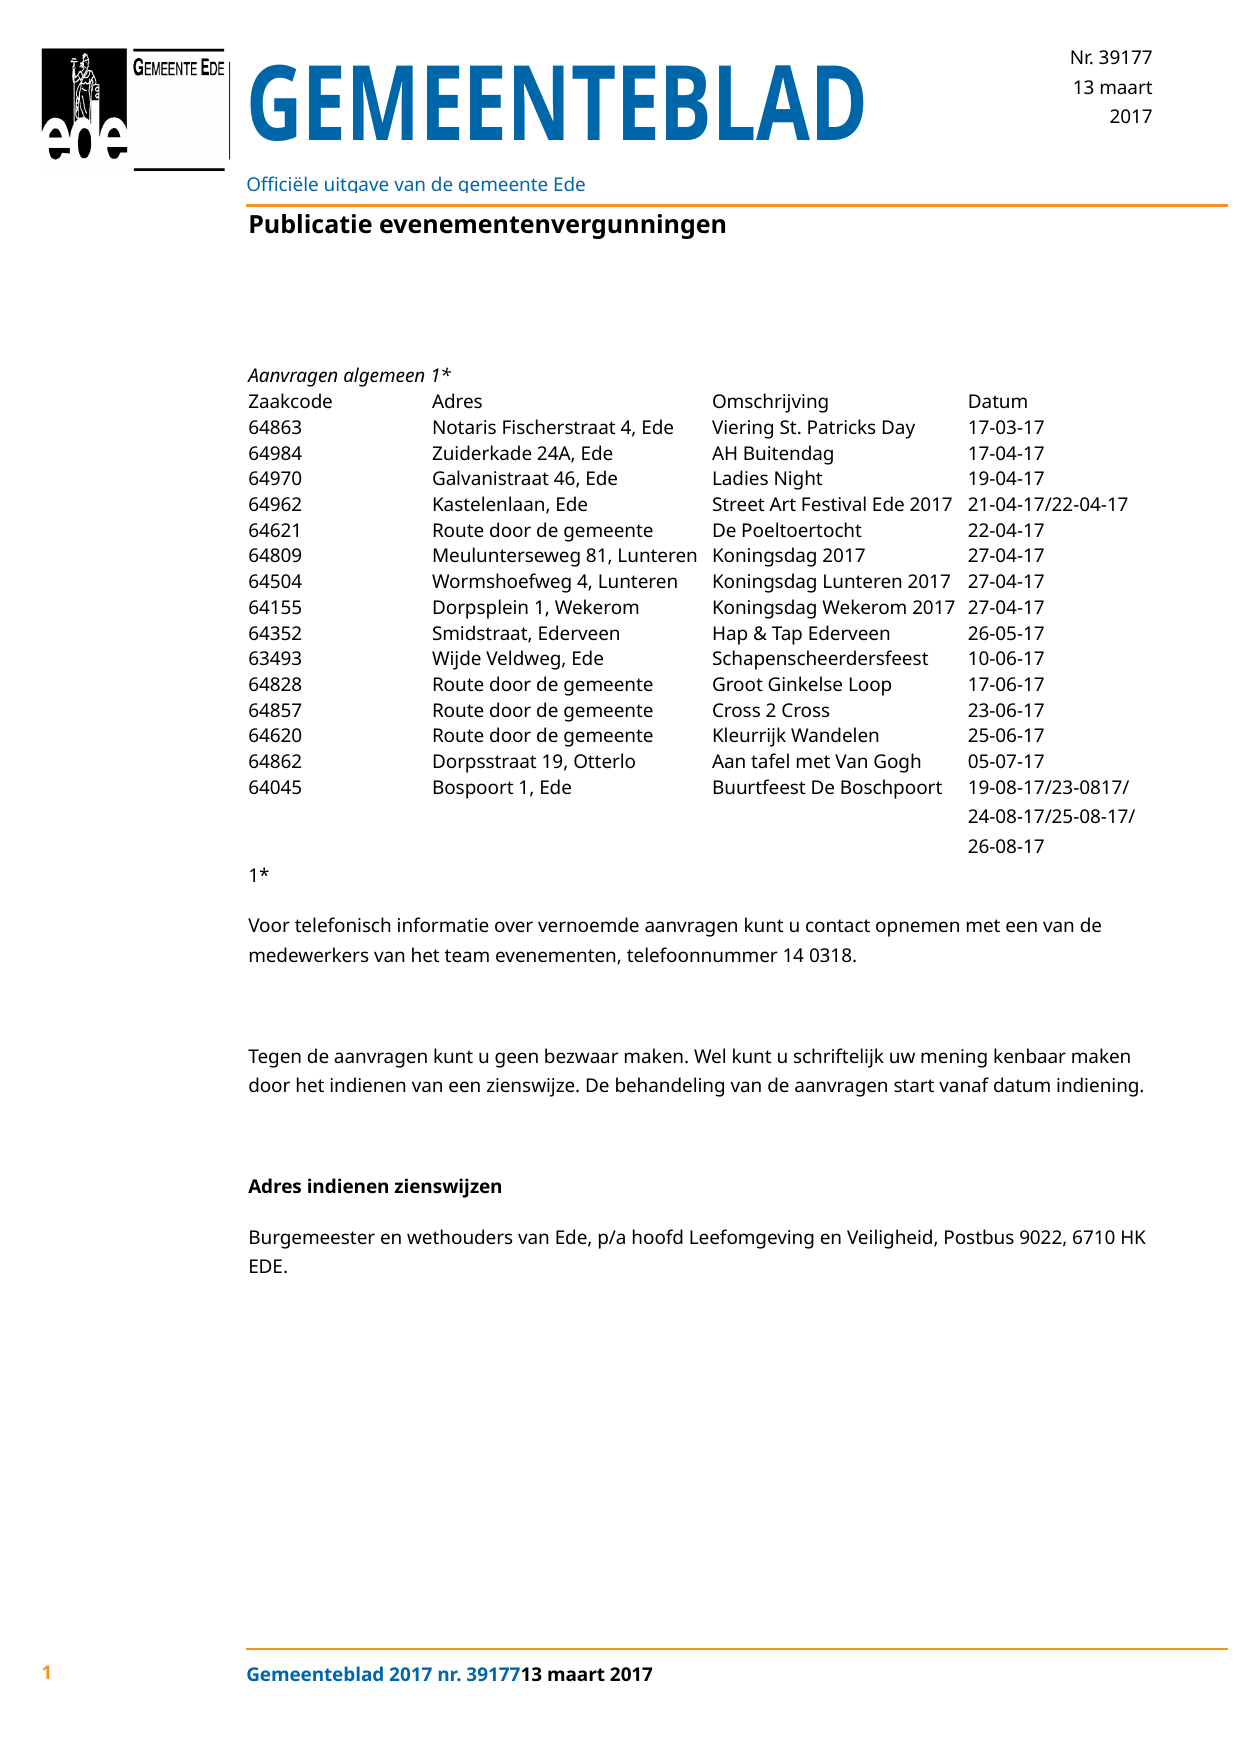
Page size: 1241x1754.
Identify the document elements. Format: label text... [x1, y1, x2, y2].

table_cell 64620 [248, 723, 432, 748]
table_cell Schapenscheerdersfeest [712, 646, 968, 671]
table_cell Koningsdag Wekerom 2017 [712, 594, 968, 620]
table_cell 64828 [248, 671, 432, 697]
table_cell 17-04-17 [968, 440, 1152, 465]
table_cell Smidstraat, Ederveen [432, 620, 712, 646]
table_cell Koningsdag 2017 [712, 543, 968, 568]
table_cell 25-06-17 [968, 723, 1152, 748]
table_cell Notaris Fischerstraat 4, Ede [432, 414, 712, 440]
table_cell Groot Ginkelse Loop [712, 671, 968, 697]
table_cell Ladies Night [712, 465, 968, 491]
table_cell 27-04-17 [968, 594, 1152, 620]
table_cell AH Buitendag [712, 440, 968, 465]
table_header Datum [968, 388, 1152, 414]
table_cell Wormshoefweg 4, Lunteren [432, 568, 712, 594]
table_cell Meulunterseweg 81, Lunteren [432, 543, 712, 568]
table_cell Hap & Tap Ederveen [712, 620, 968, 646]
table_cell Route door de gemeente [432, 671, 712, 697]
table_cell 64863 [248, 414, 432, 440]
table_cell 64621 [248, 517, 432, 543]
table_cell 10-06-17 [968, 646, 1152, 671]
text Voor telefonisch informatie over vernoemde aanvragen kunt u contact opnemen met een van de medewerkers van het team evenementen, telefoonnummer 14 0318. [248, 913, 1152, 968]
table_cell 64504 [248, 568, 432, 594]
table_cell Dorpsstraat 19, Otterlo [432, 749, 712, 774]
table_cell 63493 [248, 646, 432, 671]
table_cell 19-04-17 [968, 465, 1152, 491]
table_cell 27-04-17 [968, 543, 1152, 568]
table_cell Kastelenlaan, Ede [432, 491, 712, 517]
table_cell 27-04-17 [968, 568, 1152, 594]
table_cell 64970 [248, 465, 432, 491]
table_cell 64962 [248, 491, 432, 517]
table_cell 17-03-17 [968, 414, 1152, 440]
table_cell 64045 [248, 774, 432, 859]
table_cell Route door de gemeente [432, 517, 712, 543]
table_cell Aan tafel met Van Gogh [712, 749, 968, 774]
table_cell 22-04-17 [968, 517, 1152, 543]
table_cell 64862 [248, 749, 432, 774]
table_cell De Poeltoertocht [712, 517, 968, 543]
table_cell Zuiderkade 24A, Ede [432, 440, 712, 465]
table_cell 21-04-17/22-04-17 [968, 491, 1152, 517]
table_cell 05-07-17 [968, 749, 1152, 774]
table_cell 64155 [248, 594, 432, 620]
table_cell Cross 2 Cross [712, 697, 968, 723]
table_header Adres [432, 388, 712, 414]
table_cell 64352 [248, 620, 432, 646]
text 1* [248, 862, 1152, 888]
text Tegen de aanvragen kunt u geen bezwaar maken. Wel kunt u schriftelijk uw mening kenbaar maken door het indienen van een zienswijze. De behandeling van de aanvragen start vanaf datum indiening. [248, 1043, 1152, 1098]
table_cell Route door de gemeente [432, 697, 712, 723]
table_cell 26-05-17 [968, 620, 1152, 646]
table_cell 19-08-17/23-0817/ 24-08-17/25-08-17/ 26-08-17 [968, 774, 1152, 859]
table_cell Galvanistraat 46, Ede [432, 465, 712, 491]
table_cell Bospoort 1, Ede [432, 774, 712, 859]
table_cell 64809 [248, 543, 432, 568]
table_cell Koningsdag Lunteren 2017 [712, 568, 968, 594]
table_cell 17-06-17 [968, 671, 1152, 697]
table_header Omschrijving [712, 388, 968, 414]
text Aanvragen algemeen 1* [248, 362, 1152, 388]
table_header Zaakcode [248, 388, 432, 414]
table_cell Buurtfeest De Boschpoort [712, 774, 968, 859]
table_cell 64857 [248, 697, 432, 723]
table_cell Wijde Veldweg, Ede [432, 646, 712, 671]
table_cell 64984 [248, 440, 432, 465]
picture [41, 47, 231, 172]
table_cell Dorpsplein 1, Wekerom [432, 594, 712, 620]
table_cell Route door de gemeente [432, 723, 712, 748]
text Adres indienen zienswijzen [248, 1173, 1152, 1199]
table_cell 23-06-17 [968, 697, 1152, 723]
table_cell Kleurrijk Wandelen [712, 723, 968, 748]
text Publicatie evenementenvergunningen [248, 207, 1152, 241]
text Burgemeester en wethouders van Ede, p/a hoofd Leefomgeving en Veiligheid, Postbus 9022, 6710 HK EDE. [248, 1224, 1152, 1279]
table_cell Viering St. Patricks Day [712, 414, 968, 440]
table_cell Street Art Festival Ede 2017 [712, 491, 968, 517]
